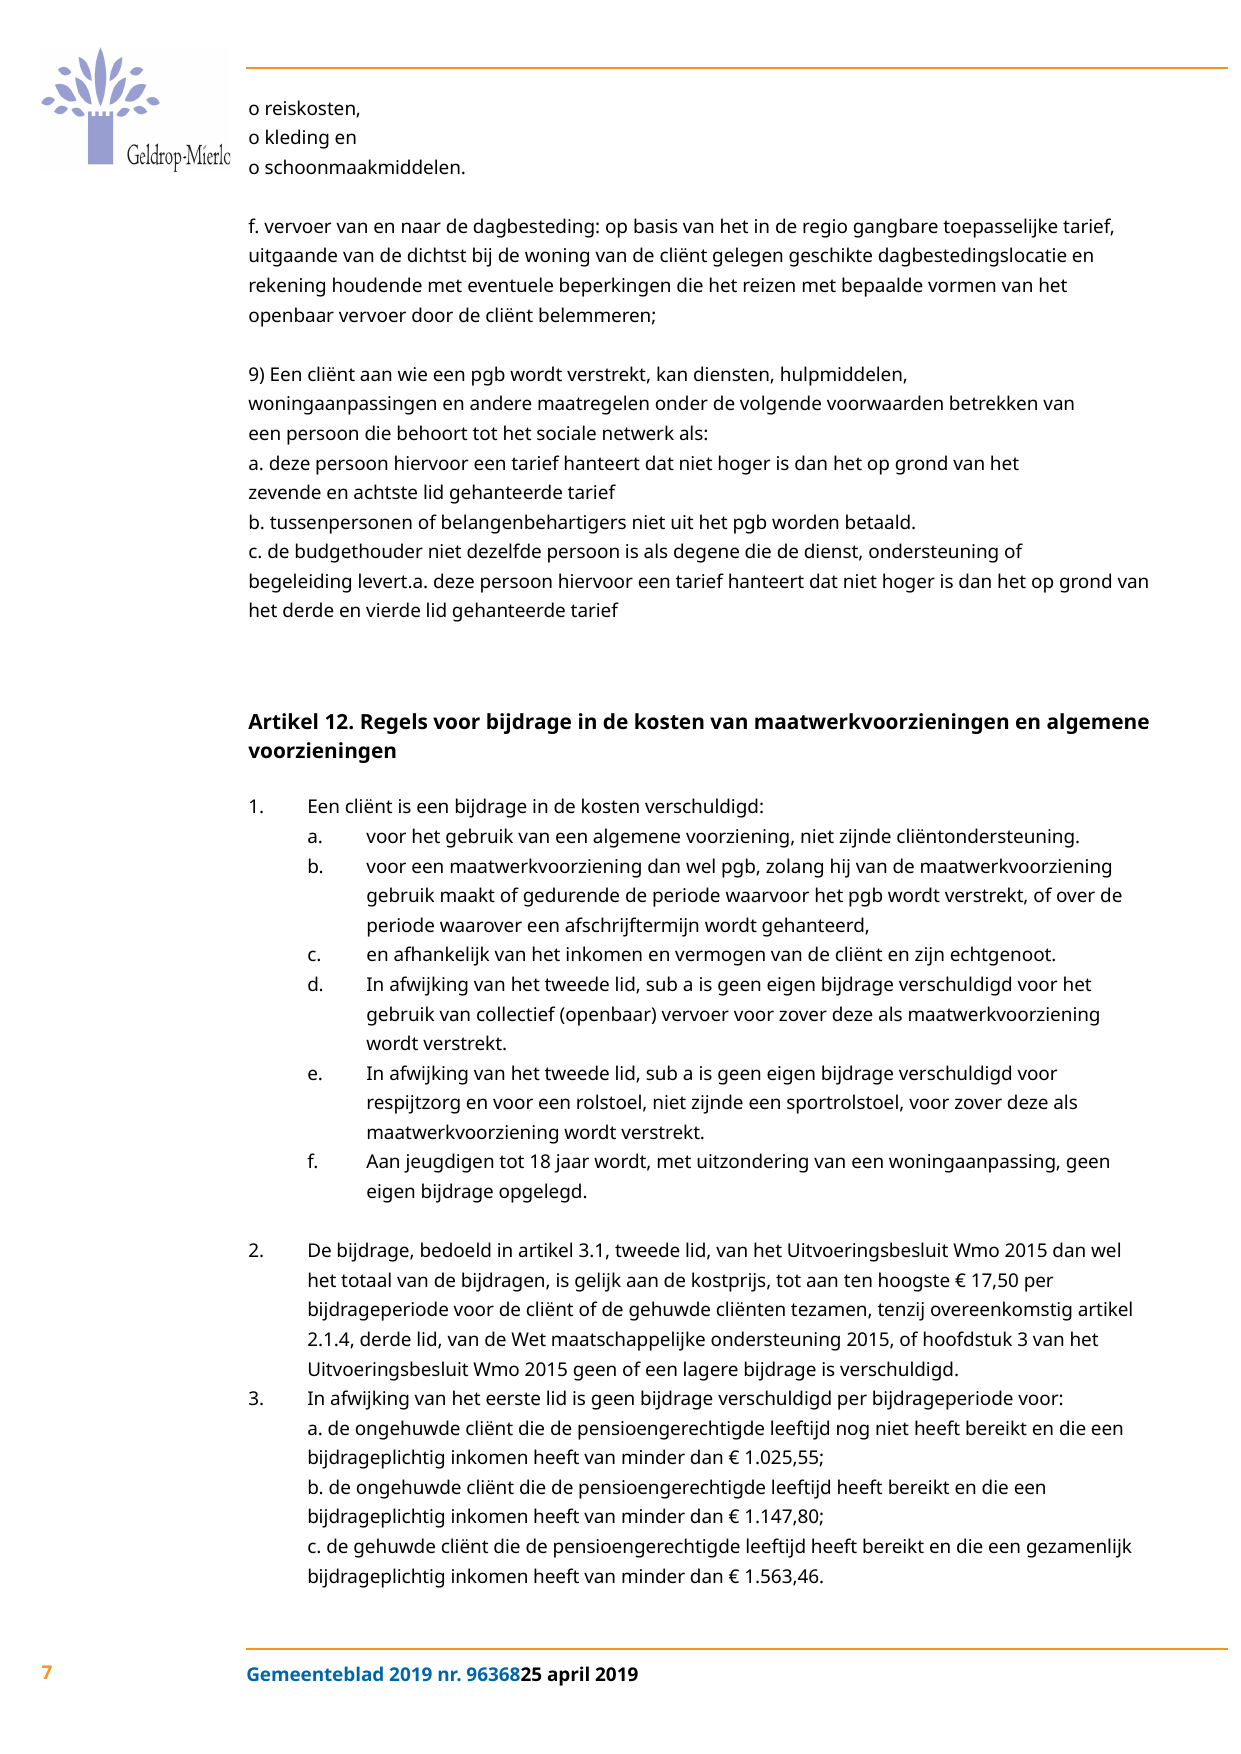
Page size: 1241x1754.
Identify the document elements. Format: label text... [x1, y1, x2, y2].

list en afhankelijk van het inkomen en vermogen van de cliënt en zijn echtgenoot. [307, 942, 1152, 967]
text a. deze persoon hiervoor een tarief hanteert dat niet hoger is dan het op grond van het [248, 450, 1152, 476]
list b. de ongehuwde cliënt die de pensioengerechtigde leeftijd heeft bereikt en die een [248, 1474, 1152, 1500]
list In afwijking van het tweede lid, sub a is geen eigen bijdrage verschuldigd voor respijtzorg en voor een rolstoel, niet zijnde een sportrolstoel, voor zover deze als maatwerkvoorziening wordt verstrekt. [307, 1060, 1152, 1145]
list Aan jeugdigen tot 18 jaar wordt, met uitzondering van een woningaanpassing, geen eigen bijdrage opgelegd. [307, 1149, 1152, 1204]
text f. vervoer van en naar de dagbesteding: op basis van het in de regio gangbare toepasselijke tarief, uitgaande van de dichtst bij de woning van de cliënt gelegen geschikte dagbestedingslocatie en rekening houdende met eventuele beperkingen die het reizen met bepaalde vormen van het openbaar vervoer door de cliënt belemmeren; [248, 213, 1152, 328]
text o reiskosten, [248, 95, 1152, 121]
list bijdrageperiode voor de cliënt of de gehuwde cliënten tezamen, tenzij overeenkomstig artikel 2.1.4, derde lid, van de Wet maatschappelijke ondersteuning 2015, of hoofdstuk 3 van het Uitvoeringsbesluit Wmo 2015 geen of een lagere bijdrage is verschuldigd. [248, 1297, 1152, 1382]
list De bijdrage, bedoeld in artikel 3.1, tweede lid, van het Uitvoeringsbesluit Wmo 2015 dan wel het totaal van de bijdragen, is gelijk aan de kostprijs, tot aan ten hoogste € 17,50 per [248, 1237, 1152, 1293]
text begeleiding levert.a. deze persoon hiervoor een tarief hanteert dat niet hoger is dan het op grond van het derde en vierde lid gehanteerde tarief [248, 568, 1152, 623]
text b. tussenpersonen of belangenbehartigers niet uit het pgb worden betaald. [248, 509, 1152, 535]
list c. de gehuwde cliënt die de pensioengerechtigde leeftijd heeft bereikt en die een gezamenlijk bijdrageplichtig inkomen heeft van minder dan € 1.563,46. [248, 1533, 1152, 1589]
text o schoonmaakmiddelen. [248, 154, 1152, 180]
text o kleding en [248, 124, 1152, 150]
text Artikel 12. Regels voor bijdrage in de kosten van maatwerkvoorzieningen en algemene voorzieningen [248, 707, 1152, 764]
list In afwijking van het eerste lid is geen bijdrage verschuldigd per bijdrageperiode voor: [248, 1385, 1152, 1411]
text woningaanpassingen en andere maatregelen onder de volgende voorwaarden betrekken van [248, 391, 1152, 416]
list In afwijking van het tweede lid, sub a is geen eigen bijdrage verschuldigd voor het gebruik van collectief (openbaar) vervoer voor zover deze als maatwerkvoorziening wordt verstrekt. [307, 971, 1152, 1056]
list voor een maatwerkvoorziening dan wel pgb, zolang hij van de maatwerkvoorziening gebruik maakt of gedurende de periode waarvoor het pgb wordt verstrekt, of over de periode waarover een afschrijftermijn wordt gehanteerd, [307, 853, 1152, 938]
list Een cliënt is een bijdrage in de kosten verschuldigd: [248, 794, 1152, 819]
list bijdrageplichtig inkomen heeft van minder dan € 1.147,80; [248, 1504, 1152, 1529]
list a. de ongehuwde cliënt die de pensioengerechtigde leeftijd nog niet heeft bereikt en die een bijdrageplichtig inkomen heeft van minder dan € 1.025,55; [248, 1415, 1152, 1470]
text c. de budgethouder niet dezelfde persoon is als degene die de dienst, ondersteuning of [248, 538, 1152, 564]
text zevende en achtste lid gehanteerde tarief [248, 479, 1152, 505]
picture [41, 47, 231, 172]
text 9) Een cliënt aan wie een pgb wordt verstrekt, kan diensten, hulpmiddelen, [248, 361, 1152, 387]
list voor het gebruik van een algemene voorziening, niet zijnde cliëntondersteuning. [307, 823, 1152, 849]
text een persoon die behoort tot het sociale netwerk als: [248, 420, 1152, 446]
